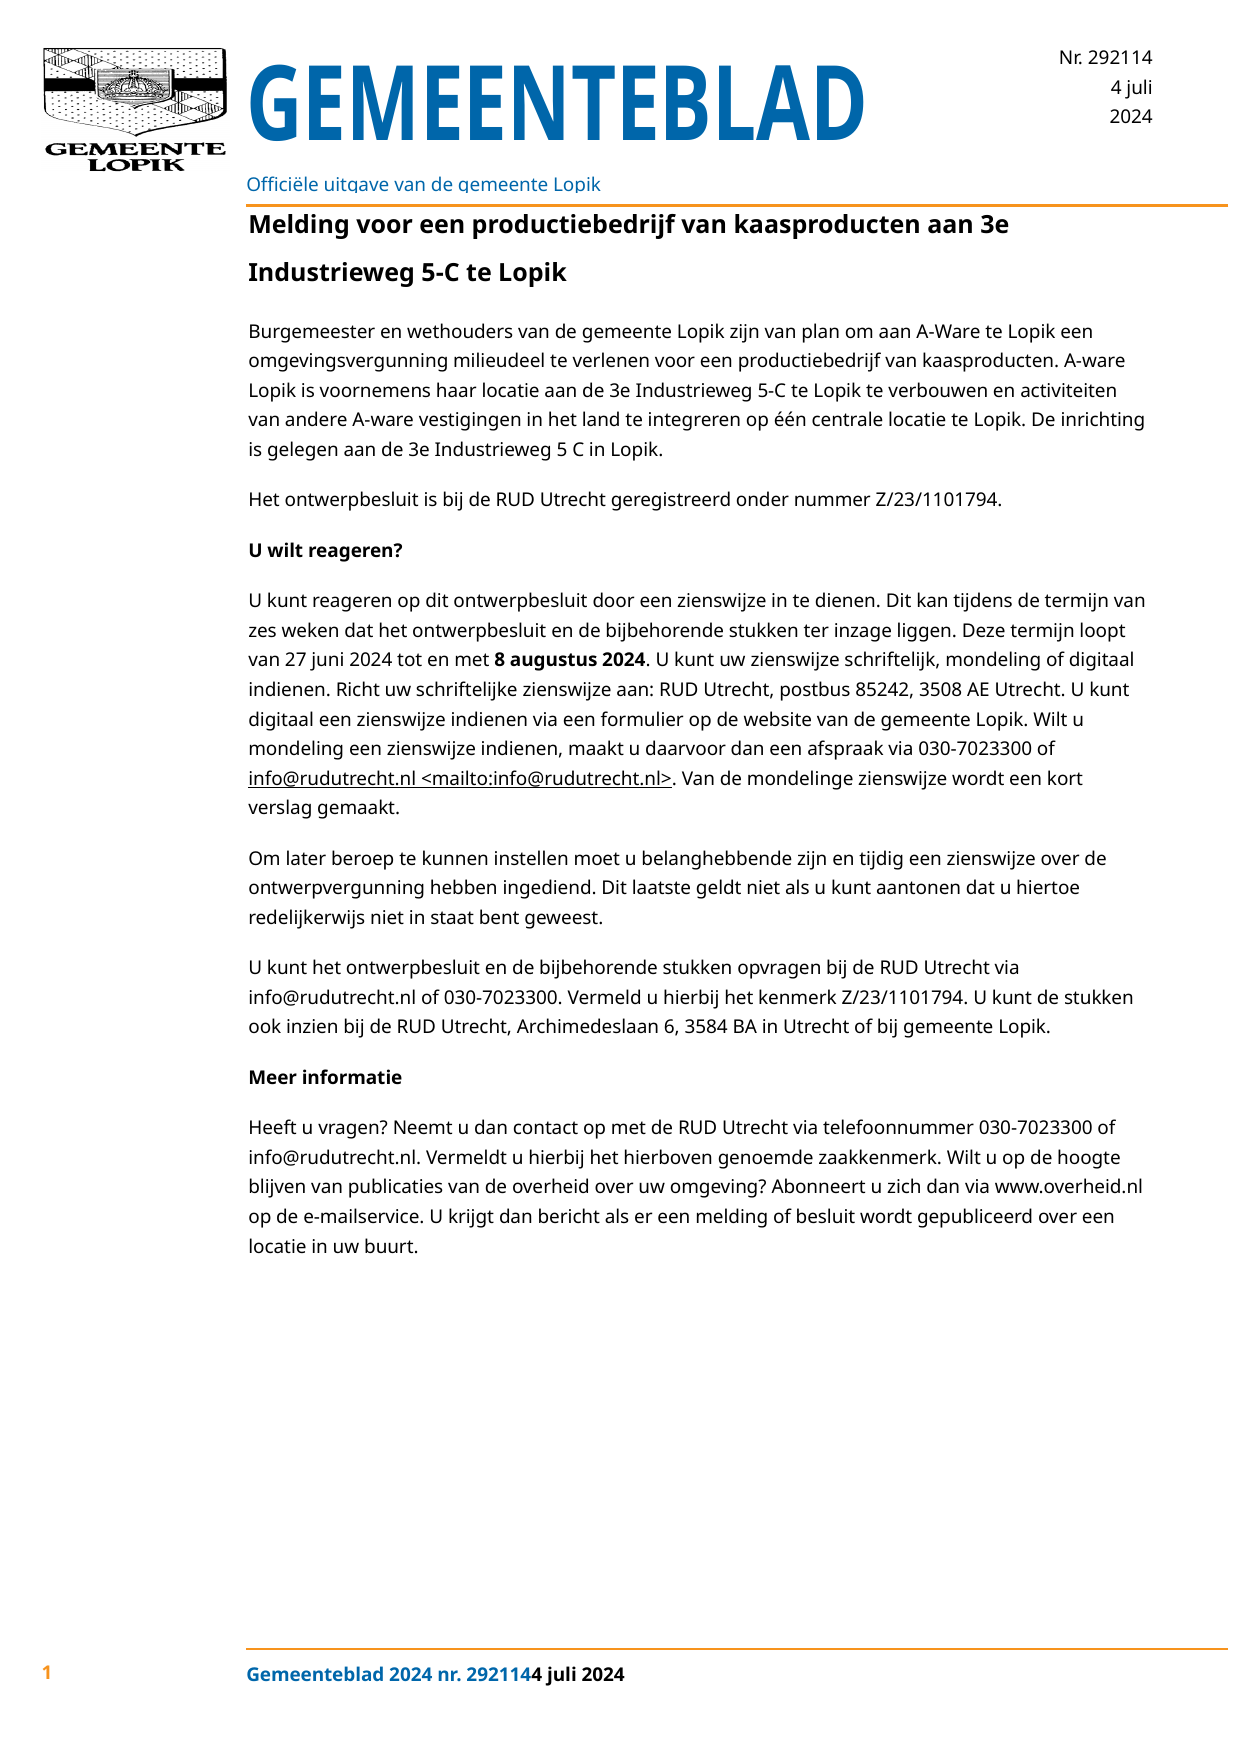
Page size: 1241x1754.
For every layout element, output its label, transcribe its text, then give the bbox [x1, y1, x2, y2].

text Om later beroep te kunnen instellen moet u belanghebbende zijn en tijdig een zienswijze over de ontwerpvergunning hebben ingediend. Dit laatste geldt niet als u kunt aantonen dat u hiertoe redelijkerwijs niet in staat bent geweest. [248, 845, 1152, 930]
text Meer informatie [248, 1064, 1152, 1090]
text Melding voor een productiebedrijf van kaasproducten aan 3e Industrieweg 5-C te Lopik [248, 207, 1152, 288]
text Burgemeester en wethouders van de gemeente Lopik zijn van plan om aan A-Ware te Lopik een omgevingsvergunning milieudeel te verlenen voor een productiebedrijf van kaasproducten. A-ware Lopik is voornemens haar locatie aan de 3e Industrieweg 5-C te Lopik te verbouwen en activiteiten van andere A-ware vestigingen in het land te integreren op één centrale locatie te Lopik. De inrichting is gelegen aan de 3e Industrieweg 5 C in Lopik. [248, 318, 1152, 462]
text U kunt reageren op dit ontwerpbesluit door een zienswijze in te dienen. Dit kan tijdens de termijn van zes weken dat het ontwerpbesluit en de bijbehorende stukken ter inzage liggen. Deze termijn loopt van 27 juni 2024 tot en met 8 augustus 2024. U kunt uw zienswijze schriftelijk, mondeling of digitaal indienen. Richt uw schriftelijke zienswijze aan: RUD Utrecht, postbus 85242, 3508 AE Utrecht. U kunt digitaal een zienswijze indienen via een formulier op de website van de gemeente Lopik. Wilt u mondeling een zienswijze indienen, maakt u daarvoor dan een afspraak via 030-7023300 of info@rudutrecht.nl <mailto:info@rudutrecht.nl>. Van de mondelinge zienswijze wordt een kort verslag gemaakt. [248, 587, 1152, 820]
picture [41, 47, 231, 172]
text Heeft u vragen? Neemt u dan contact op met de RUD Utrecht via telefoonnummer 030-7023300 of info@rudutrecht.nl. Vermeldt u hierbij het hierboven genoemde zaakkenmerk. Wilt u op de hoogte blijven van publicaties van de overheid over uw omgeving? Abonneert u zich dan via www.overheid.nl op de e-mailservice. U krijgt dan bericht als er een melding of besluit wordt gepubliceerd over een locatie in uw buurt. [248, 1114, 1152, 1259]
text U kunt het ontwerpbesluit en de bijbehorende stukken opvragen bij de RUD Utrecht via info@rudutrecht.nl of 030-7023300. Vermeld u hierbij het kenmerk Z/23/1101794. U kunt de stukken ook inzien bij de RUD Utrecht, Archimedeslaan 6, 3584 BA in Utrecht of bij gemeente Lopik. [248, 954, 1152, 1039]
text Het ontwerpbesluit is bij de RUD Utrecht geregistreerd onder nummer Z/23/1101794. [248, 487, 1152, 512]
text U wilt reageren? [248, 537, 1152, 563]
